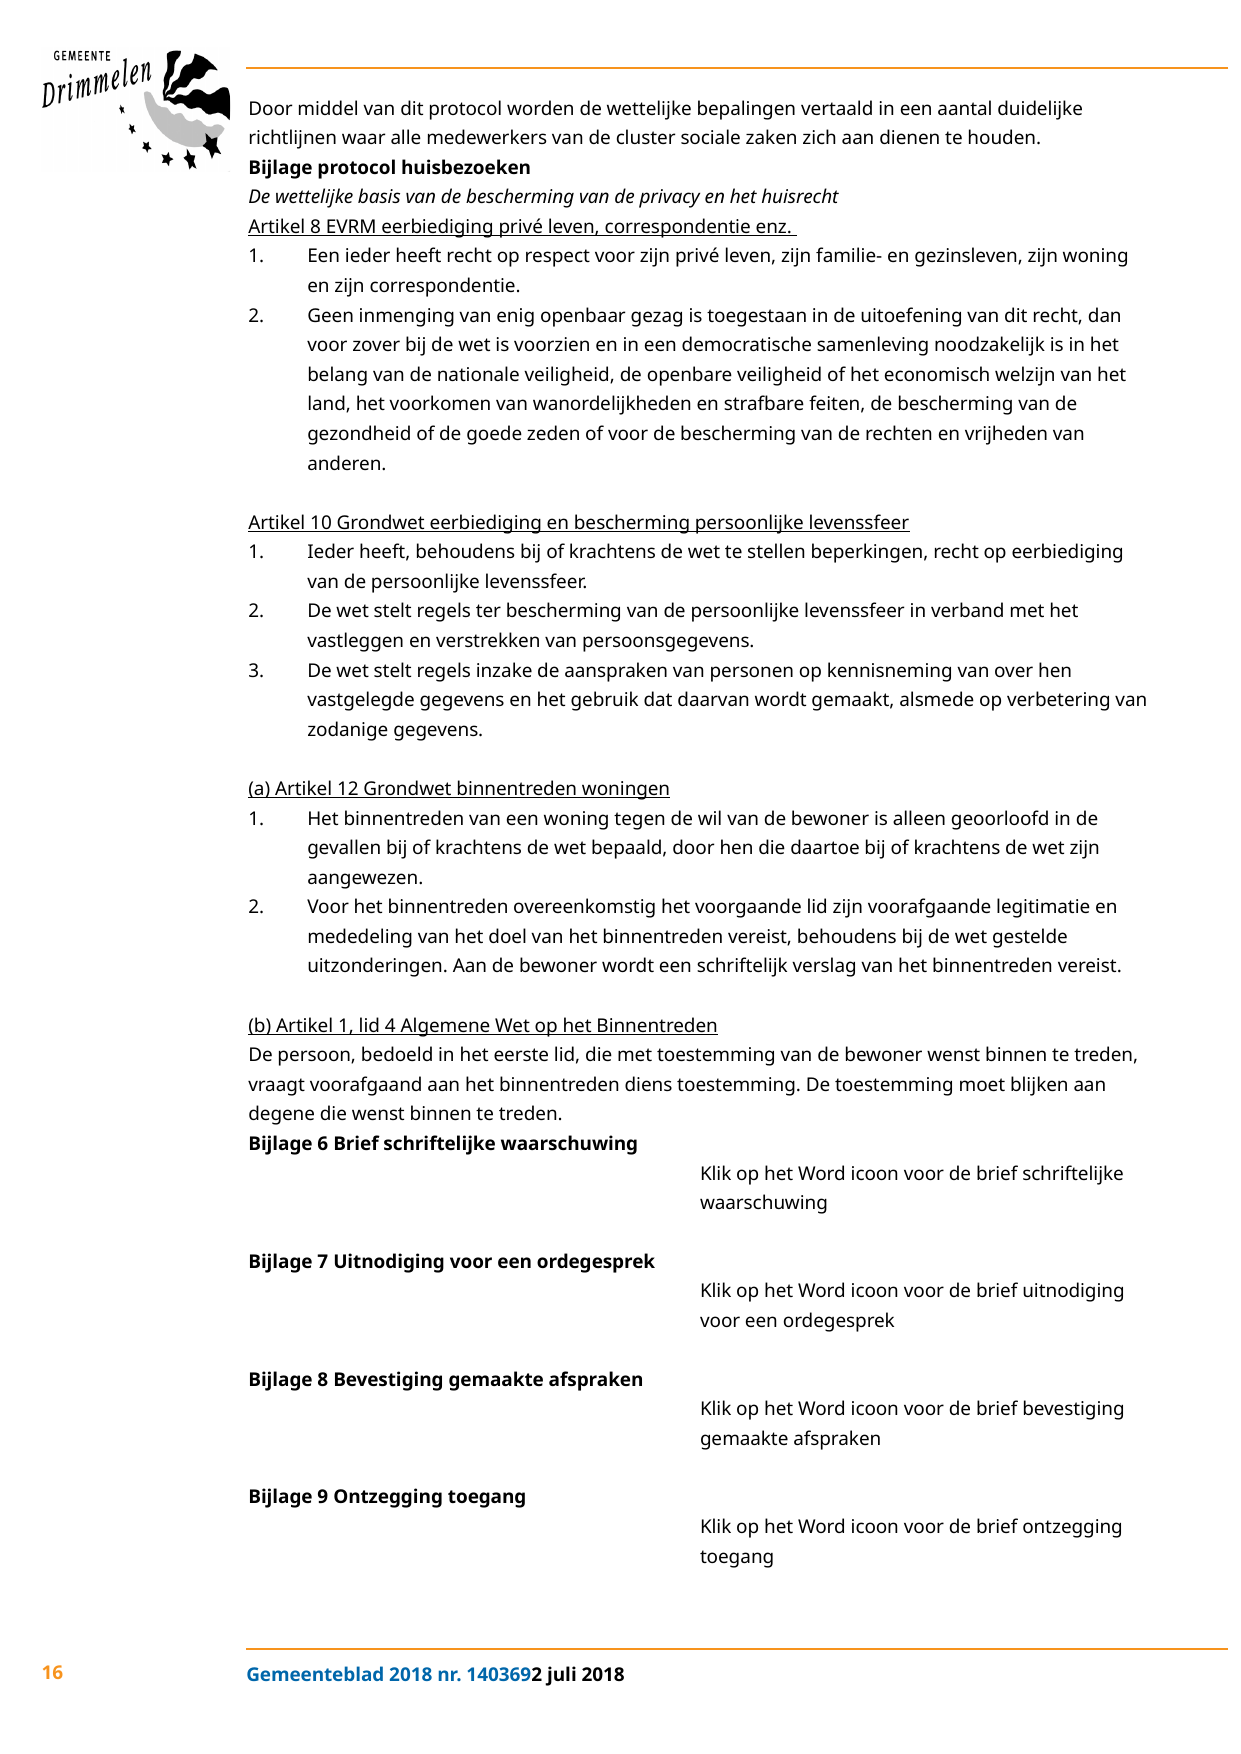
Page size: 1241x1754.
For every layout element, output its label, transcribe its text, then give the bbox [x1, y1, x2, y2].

list Ieder heeft, behoudens bij of krachtens de wet te stellen beperkingen, recht op eerbiediging van de persoonlijke levenssfeer. [248, 538, 1152, 594]
list Een ieder heeft recht op respect voor zijn privé leven, zijn familie- en gezinsleven, zijn woning en zijn correspondentie. [248, 243, 1152, 298]
text (b) Artikel 1, lid 4 Algemene Wet op het Binnentreden [248, 1012, 1152, 1038]
list Het binnentreden van een woning tegen de wil van de bewoner is alleen geoorloofd in de gevallen bij of krachtens de wet bepaald, door hen die daartoe bij of krachtens de wet zijn aangewezen. [248, 805, 1152, 890]
table_header Klik op het Word icoon voor de brief schriftelijke waarschuwing [700, 1160, 1152, 1215]
text Bijlage 7 Uitnodiging voor een ordegesprek [248, 1248, 1152, 1274]
list De wet stelt regels ter bescherming van de persoonlijke levenssfeer in verband met het vastleggen en verstrekken van persoonsgegevens. [248, 598, 1152, 653]
text Bijlage 8 Bevestiging gemaakte afspraken [248, 1366, 1152, 1392]
text Door middel van dit protocol worden de wettelijke bepalingen vertaald in een aantal duidelijke richtlijnen waar alle medewerkers van de cluster sociale zaken zich aan dienen te houden. [248, 95, 1152, 150]
table_header [248, 1160, 700, 1215]
text De wettelijke basis van de bescherming van de privacy en het huisrecht [248, 183, 1152, 209]
text Artikel 10 Grondwet eerbiediging en bescherming persoonlijke levenssfeer [248, 509, 1152, 535]
text De persoon, bedoeld in het eerste lid, die met toestemming van de bewoner wenst binnen te treden, vraagt voorafgaand aan het binnentreden diens toestemming. De toestemming moet blijken aan degene die wenst binnen te treden. [248, 1041, 1152, 1126]
table_header Klik op het Word icoon voor de brief ontzegging toegang [700, 1513, 1152, 1569]
table_header Klik op het Word icoon voor de brief uitnodiging voor een ordegesprek [700, 1278, 1152, 1333]
table_header [248, 1278, 700, 1333]
picture [41, 47, 231, 172]
list Geen inmenging van enig openbaar gezag is toegestaan in de uitoefening van dit recht, dan voor zover bij de wet is voorzien en in een democratische samenleving noodzakelijk is in het belang van de nationale veiligheid, de openbare veiligheid of het economisch welzijn van het land, het voorkomen van wanordelijkheden en strafbare feiten, de bescherming van de gezondheid of de goede zeden of voor de bescherming van de rechten en vrijheden van anderen. [248, 302, 1152, 476]
list Voor het binnentreden overeenkomstig het voorgaande lid zijn voorafgaande legitimatie en mededeling van het doel van het binnentreden vereist, behoudens bij de wet gestelde uitzonderingen. Aan de bewoner wordt een schriftelijk verslag van het binnentreden vereist. [248, 893, 1152, 978]
text Bijlage 9 Ontzegging toegang [248, 1484, 1152, 1509]
table_header [248, 1513, 700, 1569]
text Artikel 8 EVRM eerbiediging privé leven, correspondentie enz. [248, 213, 1152, 239]
table_header Klik op het Word icoon voor de brief bevestiging gemaakte afspraken [700, 1396, 1152, 1451]
list De wet stelt regels inzake de aanspraken van personen op kennisneming van over hen vastgelegde gegevens en het gebruik dat daarvan wordt gemaakt, alsmede op verbetering van zodanige gegevens. [248, 657, 1152, 742]
text (a) Artikel 12 Grondwet binnentreden woningen [248, 775, 1152, 801]
text Bijlage protocol huisbezoeken [248, 154, 1152, 180]
text Bijlage 6 Brief schriftelijke waarschuwing [248, 1130, 1152, 1156]
table_header [248, 1396, 700, 1451]
